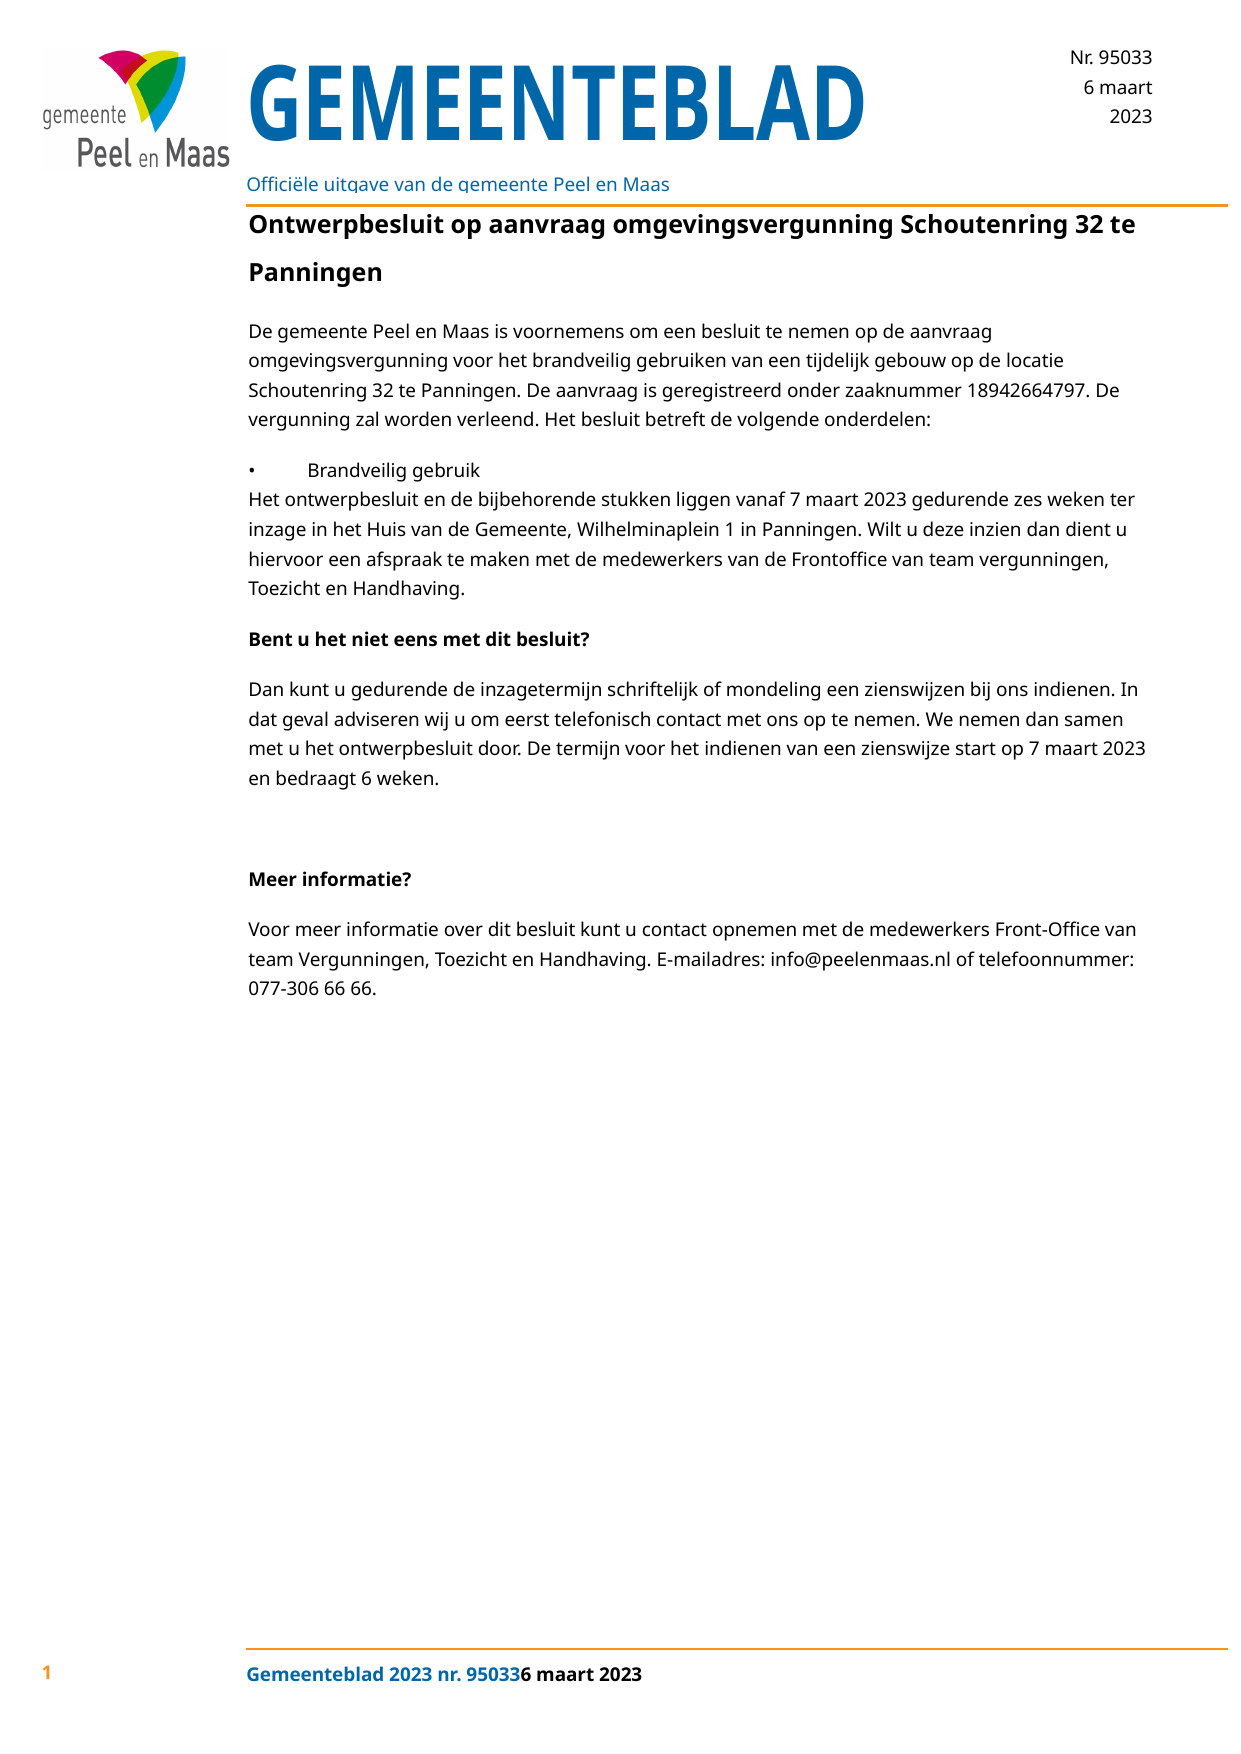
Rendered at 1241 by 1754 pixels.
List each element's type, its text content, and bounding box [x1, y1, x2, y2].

text De gemeente Peel en Maas is voornemens om een besluit te nemen op de aanvraag omgevingsvergunning voor het brandveilig gebruiken van een tijdelijk gebouw op de locatie Schoutenring 32 te Panningen. De aanvraag is geregistreerd onder zaaknummer 18942664797. De vergunning zal worden verleend. Het besluit betreft de volgende onderdelen: [248, 318, 1152, 432]
picture [41, 47, 231, 172]
text Het ontwerpbesluit en de bijbehorende stukken liggen vanaf 7 maart 2023 gedurende zes weken ter inzage in het Huis van de Gemeente, Wilhelminaplein 1 in Panningen. Wilt u deze inzien dan dient u hiervoor een afspraak te maken met de medewerkers van de Frontoffice van team vergunningen, Toezicht en Handhaving. [248, 487, 1152, 601]
text Dan kunt u gedurende de inzagetermijn schriftelijk of mondeling een zienswijzen bij ons indienen. In dat geval adviseren wij u om eerst telefonisch contact met ons op te nemen. We nemen dan samen met u het ontwerpbesluit door. De termijn voor het indienen van een zienswijze start op 7 maart 2023 en bedraagt 6 weken. [248, 676, 1152, 791]
text Ontwerpbesluit op aanvraag omgevingsvergunning Schoutenring 32 te Panningen [248, 207, 1152, 288]
list Brandveilig gebruik [248, 457, 1152, 483]
text Bent u het niet eens met dit besluit? [248, 626, 1152, 652]
text Meer informatie? [248, 866, 1152, 892]
text Voor meer informatie over dit besluit kunt u contact opnemen met de medewerkers Front-Office van team Vergunningen, Toezicht en Handhaving. E-mailadres: info@peelenmaas.nl of telefoonnummer: 077-306 66 66. [248, 916, 1152, 1001]
